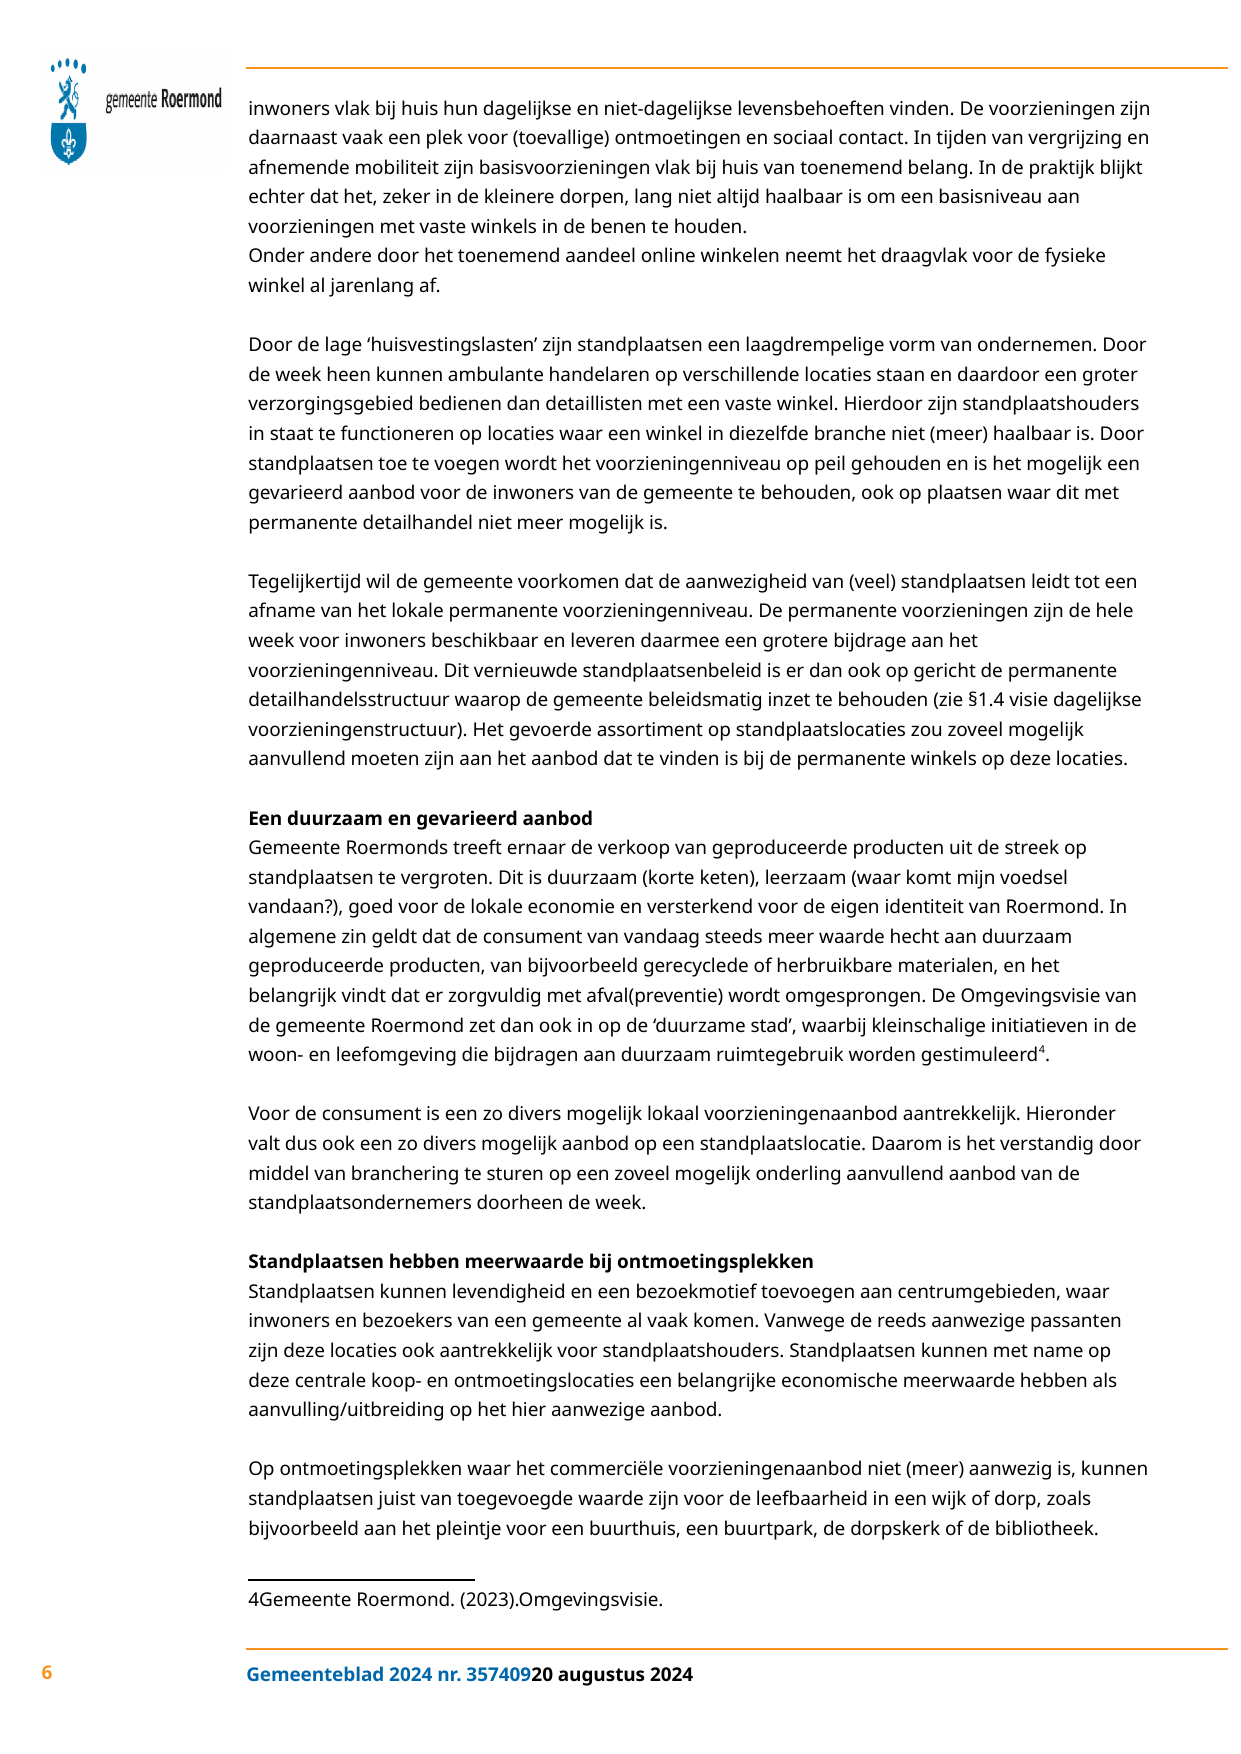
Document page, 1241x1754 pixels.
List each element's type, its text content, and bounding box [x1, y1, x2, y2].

text Gemeente Roermonds treeft ernaar de verkoop van geproduceerde producten uit de streek op standplaatsen te vergroten. Dit is duurzaam (korte keten), leerzaam (waar komt mijn voedsel vandaan?), goed voor de lokale economie en versterkend voor de eigen identiteit van Roermond. In algemene zin geldt dat de consument van vandaag steeds meer waarde hecht aan duurzaam geproduceerde producten, van bijvoorbeeld gerecyclede of herbruikbare materialen, en het belangrijk vindt dat er zorgvuldig met afval(preventie) wordt omgesprongen. De Omgevingsvisie van de gemeente Roermond zet dan ook in op de ‘duurzame stad’, waarbij kleinschalige initiatieven in de woon- en leefomgeving die bijdragen aan duurzaam ruimtegebruik worden gestimuleerd. [248, 834, 1152, 1067]
text Onder andere door het toenemend aandeel online winkelen neemt het draagvlak voor de fysieke winkel al jarenlang af. [248, 243, 1152, 298]
text Een duurzaam en gevarieerd aanbod [248, 805, 1152, 831]
text Gemeente Roermond. (2023).Omgevingsvisie. [248, 1586, 1152, 1612]
text inwoners vlak bij huis hun dagelijkse en niet-dagelijkse levensbehoeften vinden. De voorzieningen zijn daarnaast vaak een plek voor (toevallige) ontmoetingen en sociaal contact. In tijden van vergrijzing en afnemende mobiliteit zijn basisvoorzieningen vlak bij huis van toenemend belang. In de praktijk blijkt echter dat het, zeker in de kleinere dorpen, lang niet altijd haalbaar is om een basisniveau aan voorzieningen met vaste winkels in de benen te houden. [248, 95, 1152, 239]
text Standplaatsen kunnen levendigheid en een bezoekmotief toevoegen aan centrumgebieden, waar inwoners en bezoekers van een gemeente al vaak komen. Vanwege de reeds aanwezige passanten zijn deze locaties ook aantrekkelijk voor standplaatshouders. Standplaatsen kunnen met name op deze centrale koop- en ontmoetingslocaties een belangrijke economische meerwaarde hebben als aanvulling/uitbreiding op het hier aanwezige aanbod. [248, 1278, 1152, 1422]
text Standplaatsen hebben meerwaarde bij ontmoetingsplekken [248, 1248, 1152, 1274]
text Tegelijkertijd wil de gemeente voorkomen dat de aanwezigheid van (veel) standplaatsen leidt tot een afname van het lokale permanente voorzieningenniveau. De permanente voorzieningen zijn de hele week voor inwoners beschikbaar en leveren daarmee een grotere bijdrage aan het voorzieningenniveau. Dit vernieuwde standplaatsenbeleid is er dan ook op gericht de permanente detailhandelsstructuur waarop de gemeente beleidsmatig inzet te behouden (zie §1.4 visie dagelijkse voorzieningenstructuur). Het gevoerde assortiment op standplaatslocaties zou zoveel mogelijk aanvullend moeten zijn aan het aanbod dat te vinden is bij de permanente winkels op deze locaties. [248, 568, 1152, 771]
picture [41, 47, 231, 172]
text Op ontmoetingsplekken waar het commerciële voorzieningenaanbod niet (meer) aanwezig is, kunnen standplaatsen juist van toegevoegde waarde zijn voor de leefbaarheid in een wijk of dorp, zoals bijvoorbeeld aan het pleintje voor een buurthuis, een buurtpark, de dorpskerk of de bibliotheek. [248, 1456, 1152, 1541]
text Door de lage ‘huisvestingslasten’ zijn standplaatsen een laagdrempelige vorm van ondernemen. Door de week heen kunnen ambulante handelaren op verschillende locaties staan en daardoor een groter verzorgingsgebied bedienen dan detaillisten met een vaste winkel. Hierdoor zijn standplaatshouders in staat te functioneren op locaties waar een winkel in diezelfde branche niet (meer) haalbaar is. Door standplaatsen toe te voegen wordt het voorzieningenniveau op peil gehouden en is het mogelijk een gevarieerd aanbod voor de inwoners van de gemeente te behouden, ook op plaatsen waar dit met permanente detailhandel niet meer mogelijk is. [248, 331, 1152, 535]
text Voor de consument is een zo divers mogelijk lokaal voorzieningenaanbod aantrekkelijk. Hieronder valt dus ook een zo divers mogelijk aanbod op een standplaatslocatie. Daarom is het verstandig door middel van branchering te sturen op een zoveel mogelijk onderling aanvullend aanbod van de standplaatsondernemers doorheen de week. [248, 1101, 1152, 1215]
